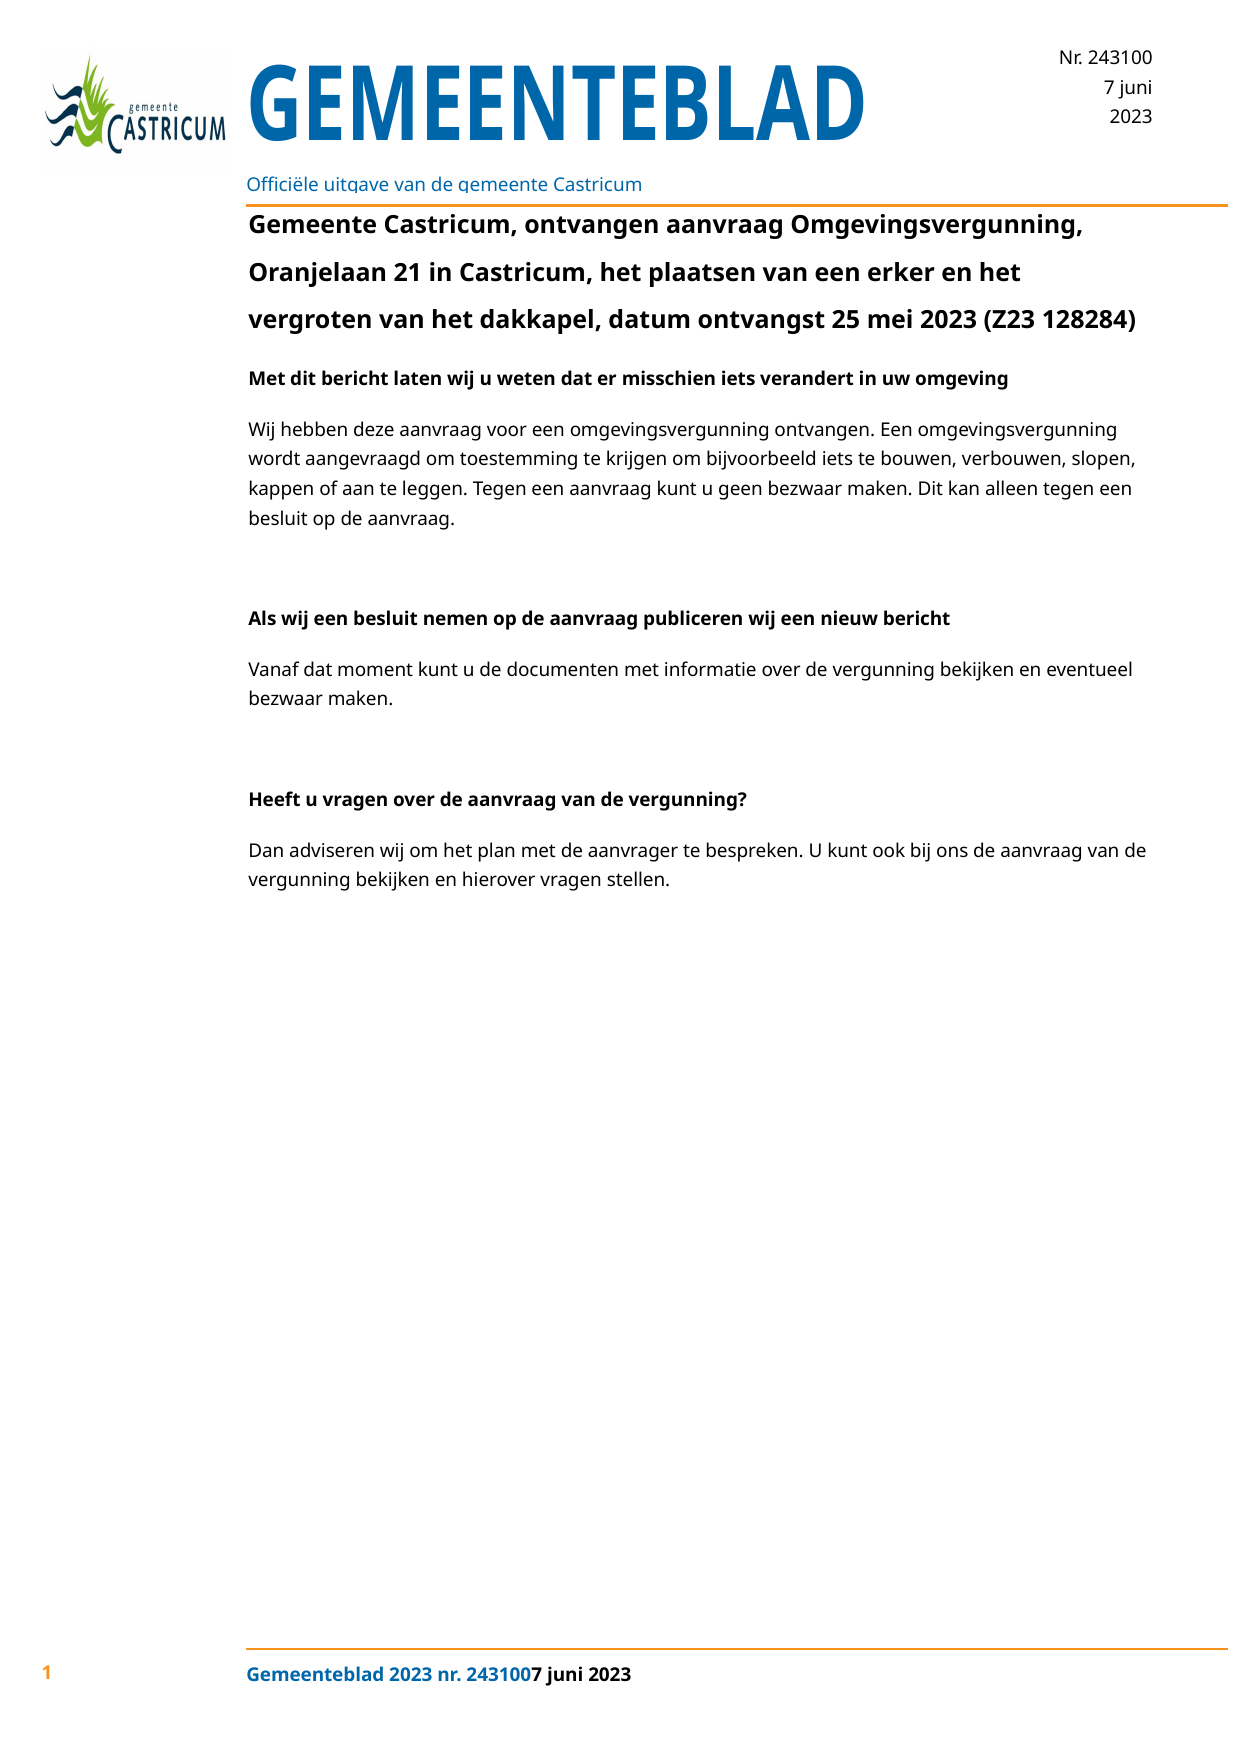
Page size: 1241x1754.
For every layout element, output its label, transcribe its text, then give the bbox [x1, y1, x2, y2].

text Gemeente Castricum, ontvangen aanvraag Omgevingsvergunning, Oranjelaan 21 in Castricum, het plaatsen van een erker en het vergroten van het dakkapel, datum ontvangst 25 mei 2023 (Z23 128284) [248, 207, 1152, 336]
picture [41, 47, 231, 172]
text Dan adviseren wij om het plan met de aanvrager te bespreken. U kunt ook bij ons de aanvraag van de vergunning bekijken en hierover vragen stellen. [248, 837, 1152, 892]
text Wij hebben deze aanvraag voor een omgevingsvergunning ontvangen. Een omgevingsvergunning wordt aangevraagd om toestemming te krijgen om bijvoorbeeld iets te bouwen, verbouwen, slopen, kappen of aan te leggen. Tegen een aanvraag kunt u geen bezwaar maken. Dit kan alleen tegen een besluit op de aanvraag. [248, 416, 1152, 530]
text Met dit bericht laten wij u weten dat er misschien iets verandert in uw omgeving [248, 366, 1152, 391]
text Als wij een besluit nemen op de aanvraag publiceren wij een nieuw bericht [248, 606, 1152, 631]
text Vanaf dat moment kunt u de documenten met informatie over de vergunning bekijken en eventueel bezwaar maken. [248, 656, 1152, 711]
text Heeft u vragen over de aanvraag van de vergunning? [248, 786, 1152, 812]
